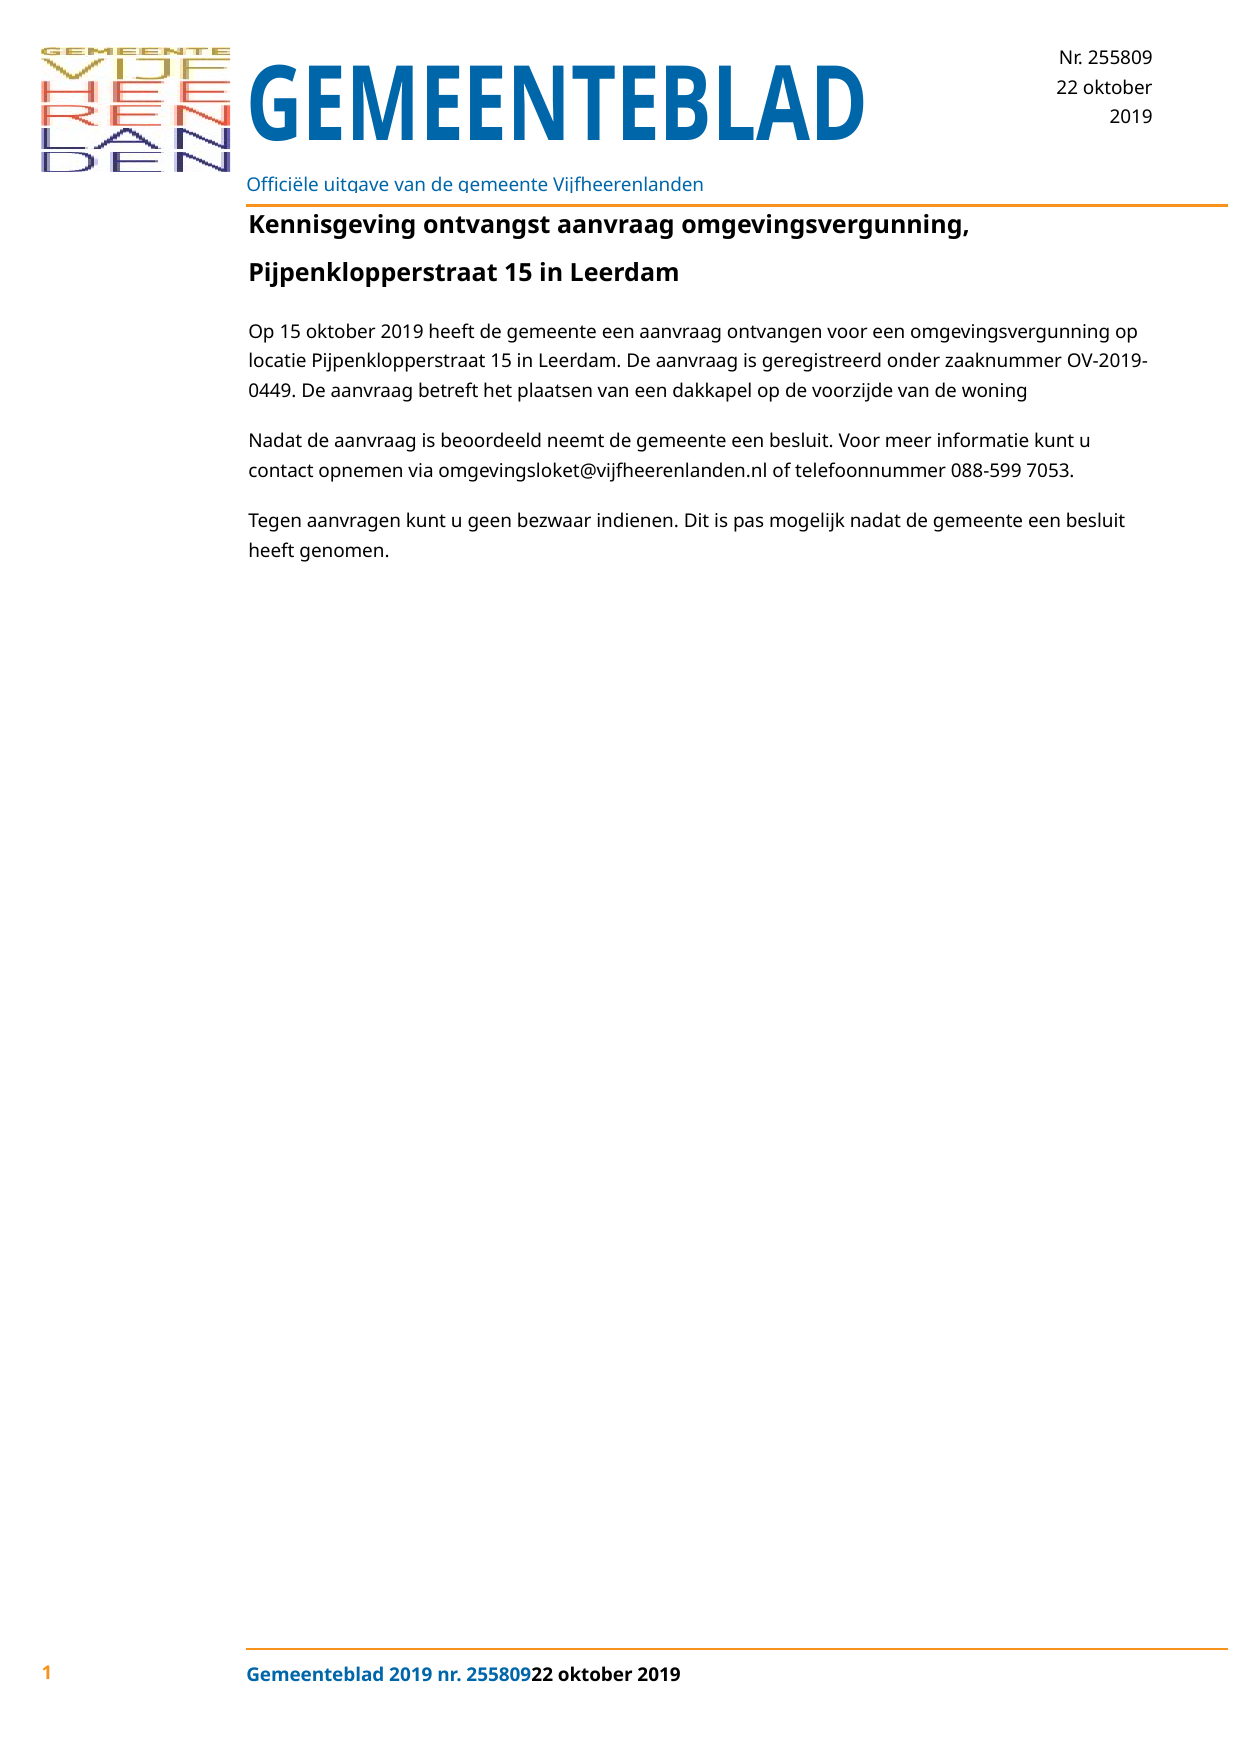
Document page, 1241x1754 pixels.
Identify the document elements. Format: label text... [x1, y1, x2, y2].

text Nadat de aanvraag is beoordeeld neemt de gemeente een besluit. Voor meer informatie kunt u contact opnemen via omgevingsloket@vijfheerenlanden.nl of telefoonnummer 088-599 7053. [248, 427, 1152, 483]
picture [41, 47, 231, 172]
text Op 15 oktober 2019 heeft de gemeente een aanvraag ontvangen voor een omgevingsvergunning op locatie Pijpenklopperstraat 15 in Leerdam. De aanvraag is geregistreerd onder zaaknummer OV-2019-0449. De aanvraag betreft het plaatsen van een dakkapel op de voorzijde van de woning [248, 318, 1152, 403]
text Tegen aanvragen kunt u geen bezwaar indienen. Dit is pas mogelijk nadat de gemeente een besluit heeft genomen. [248, 507, 1152, 563]
text Kennisgeving ontvangst aanvraag omgevingsvergunning, Pijpenklopperstraat 15 in Leerdam [248, 207, 1152, 288]
